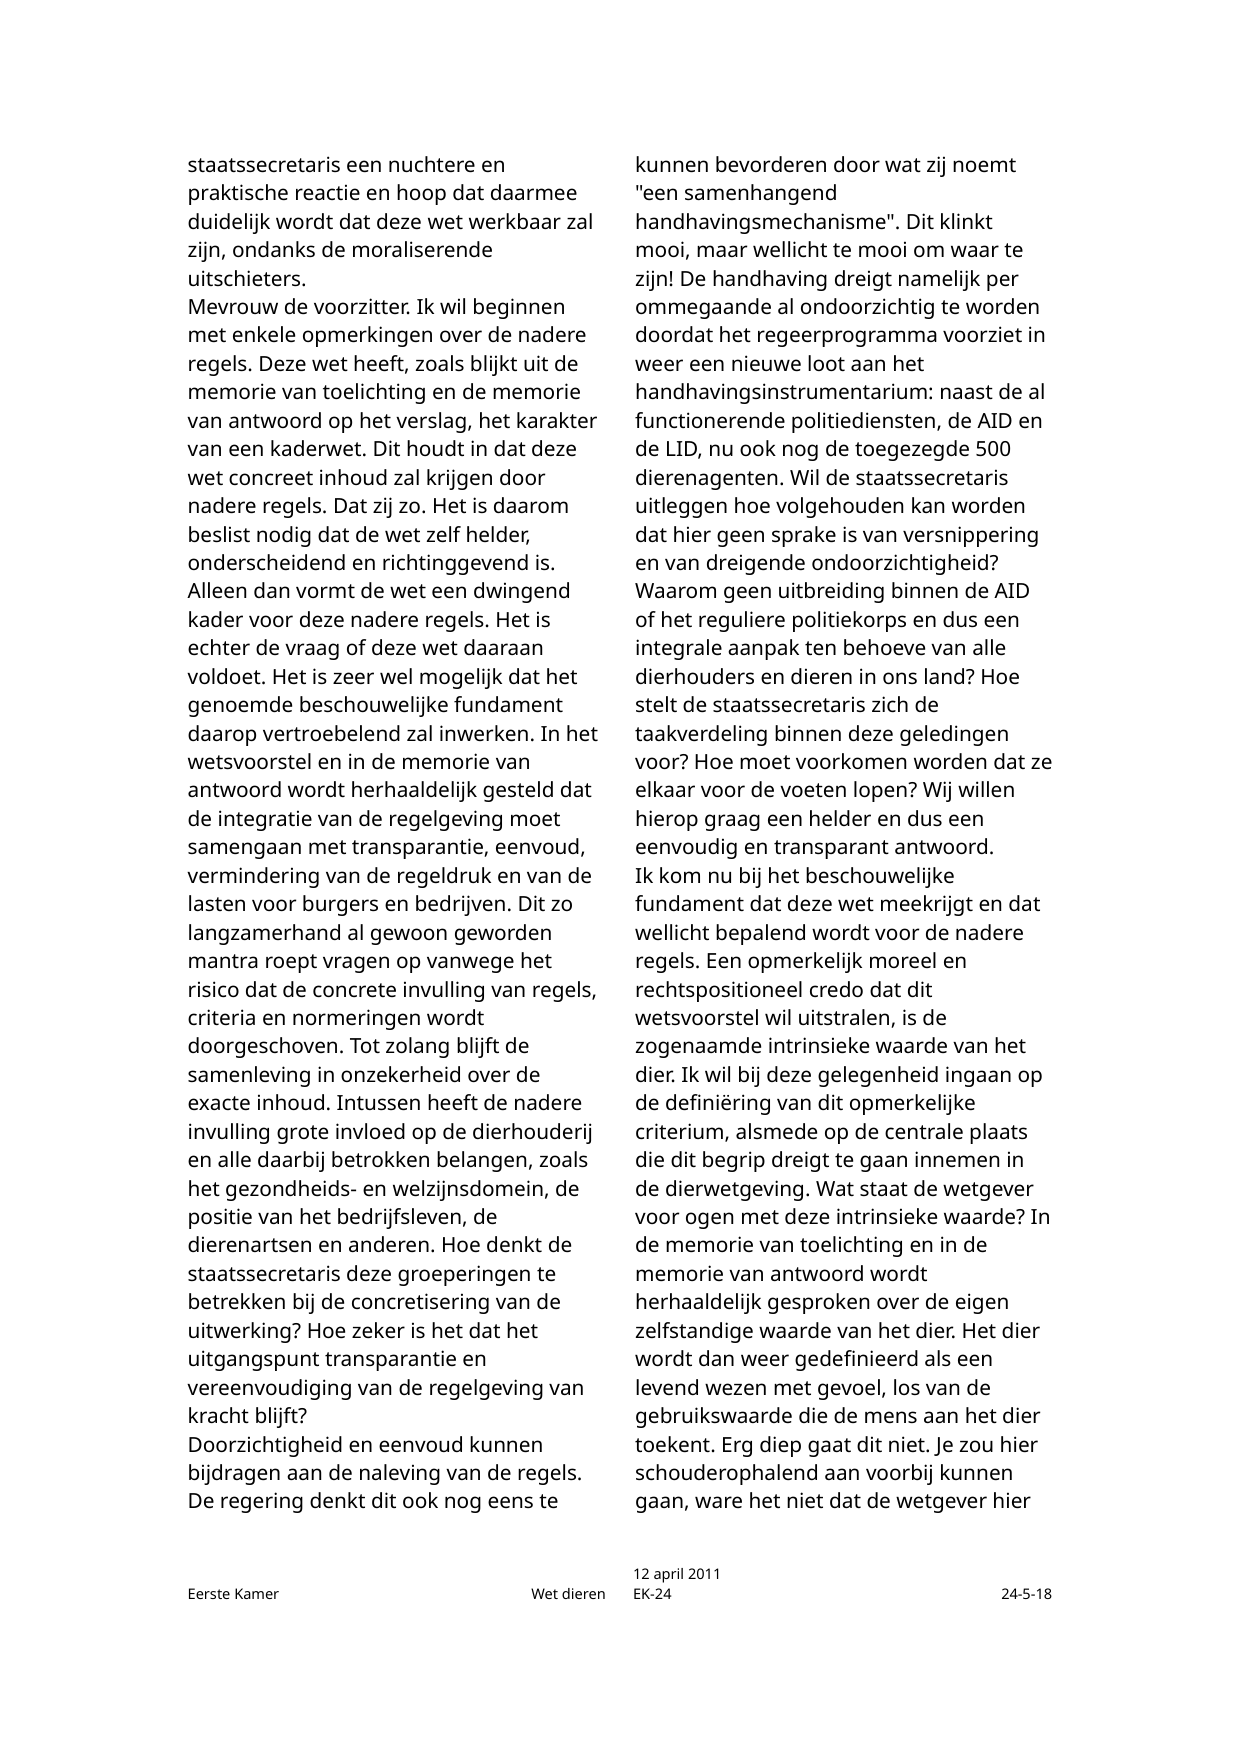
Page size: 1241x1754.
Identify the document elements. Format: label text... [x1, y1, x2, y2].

text Ik kom nu bij het beschouwelijke fundament dat deze wet meekrijgt en dat wellicht bepalend wordt voor de nadere regels. Een opmerkelijk moreel en rechtspositioneel credo dat dit wetsvoorstel wil uitstralen, is de zogenaamde intrinsieke waarde van het dier. Ik wil bij deze gelegenheid ingaan op de definiëring van dit opmerkelijke criterium, alsmede op de centrale plaats die dit begrip dreigt te gaan innemen in de dierwetgeving. Wat staat de wetgever voor ogen met deze intrinsieke waarde? In de memorie van toelichting en in de memorie van antwoord wordt herhaaldelijk gesproken over de eigen zelfstandige waarde van het dier. Het dier wordt dan weer gedefinieerd als een levend wezen met gevoel, los van de gebruikswaarde die de mens aan het dier toekent. Erg diep gaat dit niet. Je zou hier schouderophalend aan voorbij kunnen gaan, ware het niet dat de wetgever hier [635, 861, 1053, 1515]
text staatssecretaris een nuchtere en praktische reactie en hoop dat daarmee duidelijk wordt dat deze wet werkbaar zal zijn, ondanks de moraliserende uitschieters. [187, 150, 605, 292]
text Mevrouw de voorzitter. Ik wil beginnen met enkele opmerkingen over de nadere regels. Deze wet heeft, zoals blijkt uit de memorie van toelichting en de memorie van antwoord op het verslag, het karakter van een kaderwet. Dit houdt in dat deze wet concreet inhoud zal krijgen door nadere regels. Dat zij zo. Het is daarom beslist nodig dat de wet zelf helder, onderscheidend en richtinggevend is. Alleen dan vormt de wet een dwingend kader voor deze nadere regels. Het is echter de vraag of deze wet daaraan voldoet. Het is zeer wel mogelijk dat het genoemde beschouwelijke fundament daarop vertroebelend zal inwerken. In het wetsvoorstel en in de memorie van antwoord wordt herhaaldelijk gesteld dat de integratie van de regelgeving moet samengaan met transparantie, eenvoud, vermindering van de regeldruk en van de lasten voor burgers en bedrijven. Dit zo langzamerhand al gewoon geworden mantra roept vragen op vanwege het risico dat de concrete invulling van regels, criteria en normeringen wordt doorgeschoven. Tot zolang blijft de samenleving in onzekerheid over de exacte inhoud. Intussen heeft de nadere invulling grote invloed op de dierhouderij en alle daarbij betrokken belangen, zoals het gezondheids- en welzijnsdomein, de positie van het bedrijfsleven, de dierenartsen en anderen. Hoe denkt de staatssecretaris deze groeperingen te betrekken bij de concretisering van de uitwerking? Hoe zeker is het dat het uitgangspunt transparantie en vereenvoudiging van de regelgeving van kracht blijft? [187, 292, 605, 1430]
text Doorzichtigheid en eenvoud kunnen bijdragen aan de naleving van de regels. De regering denkt dit ook nog eens te [187, 1430, 605, 1515]
text kunnen bevorderen door wat zij noemt "een samenhangend handhavingsmechanisme". Dit klinkt mooi, maar wellicht te mooi om waar te zijn! De handhaving dreigt namelijk per ommegaande al ondoorzichtig te worden doordat het regeerprogramma voorziet in weer een nieuwe loot aan het handhavingsinstrumentarium: naast de al functionerende politiediensten, de AID en de LID, nu ook nog de toegezegde 500 dierenagenten. Wil de staatssecretaris uitleggen hoe volgehouden kan worden dat hier geen sprake is van versnippering en van dreigende ondoorzichtigheid? Waarom geen uitbreiding binnen de AID of het reguliere politiekorps en dus een integrale aanpak ten behoeve van alle dierhouders en dieren in ons land? Hoe stelt de staatssecretaris zich de taakverdeling binnen deze geledingen voor? Hoe moet voorkomen worden dat ze elkaar voor de voeten lopen? Wij willen hierop graag een helder en dus een eenvoudig en transparant antwoord. [635, 150, 1053, 861]
